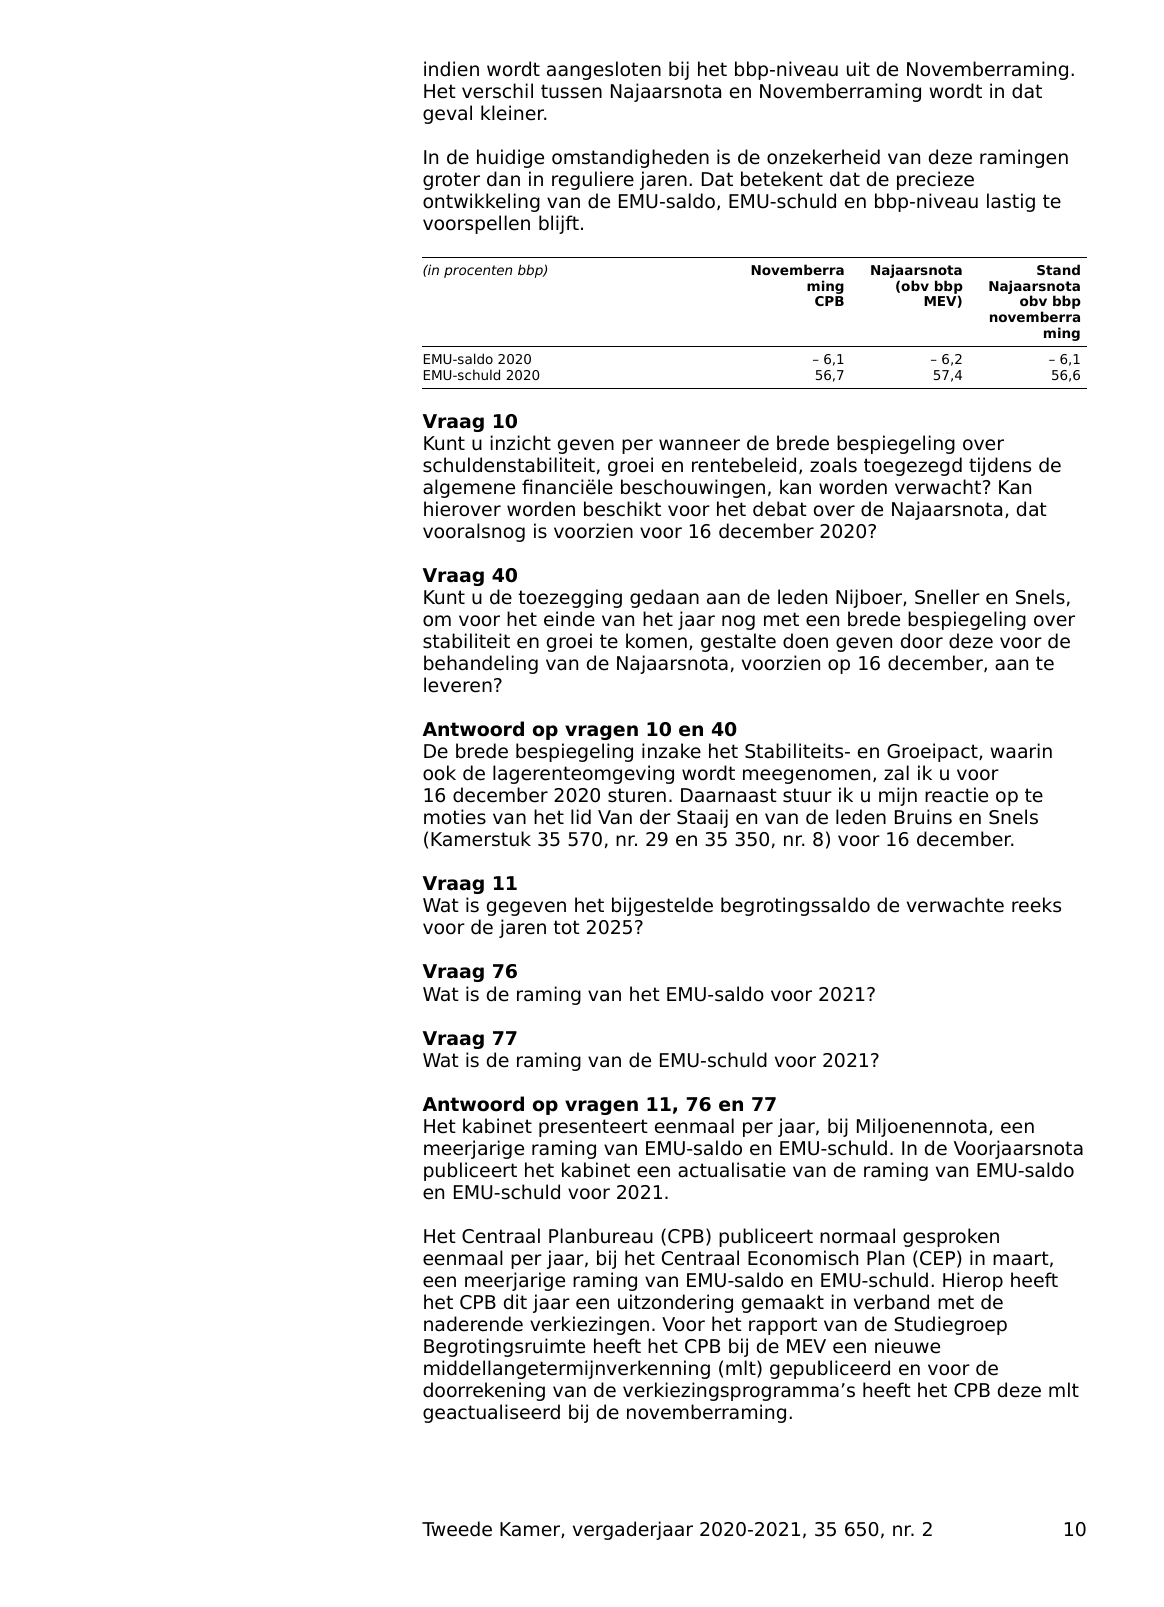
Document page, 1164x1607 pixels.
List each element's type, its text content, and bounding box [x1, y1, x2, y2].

text Vraag 77 [422, 1028, 1087, 1049]
text Wat is gegeven het bijgestelde begrotingssaldo de verwachte reeks voor de jaren tot 2025? [422, 895, 1087, 939]
text Vraag 10 [422, 411, 1087, 433]
text indien wordt aangesloten bij het bbp-niveau uit de Novemberraming. Het verschil tussen Najaarsnota en Novemberraming wordt in dat geval kleiner. [422, 59, 1087, 125]
table_header Stand Najaarsnota obv bbp novemberraming [969, 258, 1087, 346]
table_cell 56,6 [969, 368, 1087, 388]
table_cell – 6,2 [850, 347, 968, 367]
text Het kabinet presenteert eenmaal per jaar, bij Miljoenennota, een meerjarige raming van EMU-saldo en EMU-schuld. In de Voorjaarsnota publiceert het kabinet een actualisatie van de raming van EMU-saldo en EMU-schuld voor 2021. [422, 1116, 1087, 1204]
text Antwoord op vragen 10 en 40 [422, 719, 1087, 741]
text In de huidige omstandigheden is de onzekerheid van deze ramingen groter dan in reguliere jaren. Dat betekent dat de precieze ontwikkeling van de EMU-saldo, EMU-schuld en bbp-niveau lastig te voorspellen blijft. [422, 147, 1087, 235]
text Vraag 76 [422, 961, 1087, 983]
table_header Novemberraming CPB [732, 258, 850, 346]
table_cell 56,7 [732, 368, 850, 388]
text Vraag 40 [422, 565, 1087, 587]
text Vraag 11 [422, 873, 1087, 895]
text Wat is de raming van het EMU-saldo voor 2021? [422, 983, 1087, 1005]
text Kunt u de toezegging gedaan aan de leden Nijboer, Sneller en Snels, om voor het einde van het jaar nog met een brede bespiegeling over stabiliteit en groei te komen, gestalte doen geven door deze voor de behandeling van de Najaarsnota, voorzien op 16 december, aan te leveren? [422, 587, 1087, 697]
table_cell EMU-saldo 2020 [422, 347, 732, 367]
text Het Centraal Planbureau (CPB) publiceert normaal gesproken eenmaal per jaar, bij het Centraal Economisch Plan (CEP) in maart, een meerjarige raming van EMU-saldo en EMU-schuld. Hierop heeft het CPB dit jaar een uitzondering gemaakt in verband met de naderende verkiezingen. Voor het rapport van de Studiegroep Begrotingsruimte heeft het CPB bij de MEV een nieuwe middellangetermijnverkenning (mlt) gepubliceerd en voor de doorrekening van de verkiezingsprogramma’s heeft het CPB deze mlt geactualiseerd bij de novemberraming. [422, 1226, 1087, 1424]
table_cell EMU-schuld 2020 [422, 368, 732, 388]
text Kunt u inzicht geven per wanneer de brede bespiegeling over schuldenstabiliteit, groei en rentebeleid, zoals toegezegd tijdens de algemene financiële beschouwingen, kan worden verwacht? Kan hierover worden beschikt voor het debat over de Najaarsnota, dat vooralsnog is voorzien voor 16 december 2020? [422, 433, 1087, 543]
table_cell – 6,1 [969, 347, 1087, 367]
table_cell – 6,1 [732, 347, 850, 367]
text Antwoord op vragen 11, 76 en 77 [422, 1094, 1087, 1116]
text De brede bespiegeling inzake het Stabiliteits- en Groeipact, waarin ook de lagerenteomgeving wordt meegenomen, zal ik u voor 16 december 2020 sturen. Daarnaast stuur ik u mijn reactie op te moties van het lid Van der Staaij en van de leden Bruins en Snels (Kamerstuk 35 570, nr. 29 en 35 350, nr. 8) voor 16 december. [422, 741, 1087, 851]
table_header Najaarsnota (obv bbp MEV) [850, 258, 968, 346]
table_cell 57,4 [850, 368, 968, 388]
table_header (in procenten bbp) [422, 258, 732, 346]
text Wat is de raming van de EMU-schuld voor 2021? [422, 1049, 1087, 1072]
